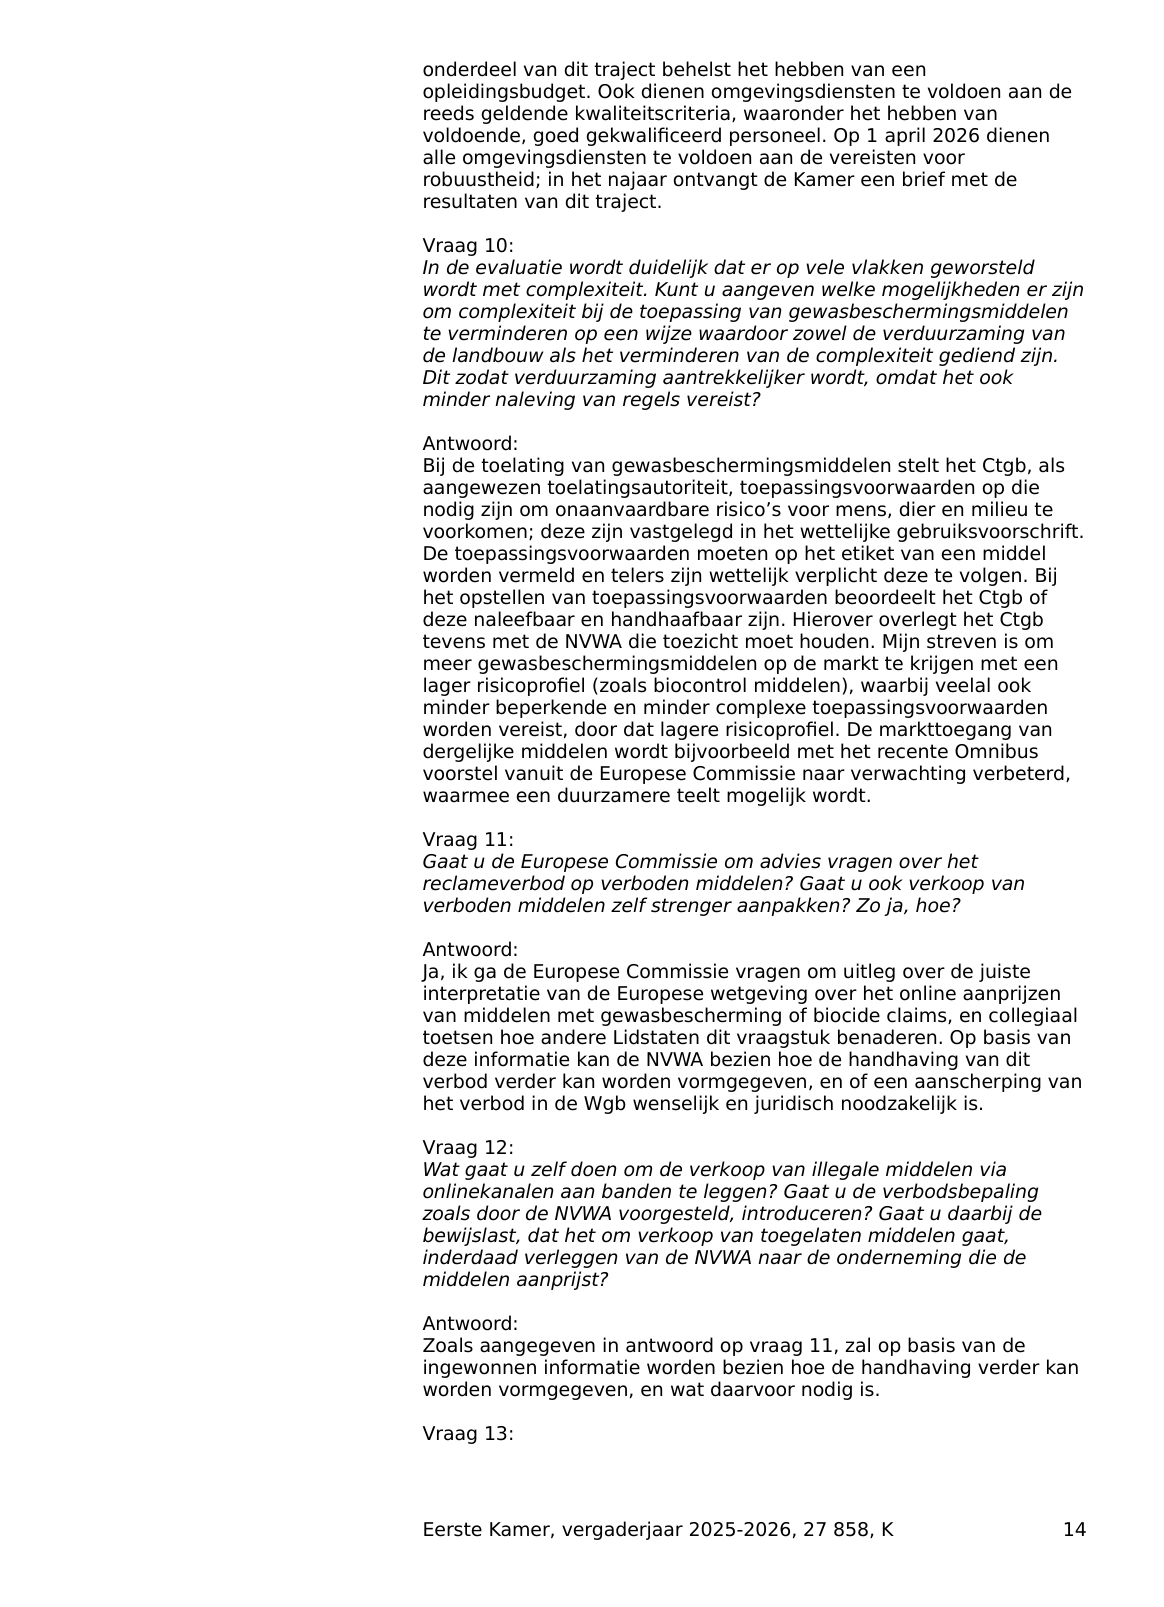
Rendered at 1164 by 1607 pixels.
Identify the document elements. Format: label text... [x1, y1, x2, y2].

text Vraag 13: [422, 1423, 1087, 1445]
text Vraag 10: [422, 235, 1087, 257]
text Bij de toelating van gewasbeschermingsmiddelen stelt het Ctgb, als aangewezen toelatingsautoriteit, toepassingsvoorwaarden op die nodig zijn om onaanvaardbare risico’s voor mens, dier en milieu te voorkomen; deze zijn vastgelegd in het wettelijke gebruiksvoorschrift. De toepassingsvoorwaarden moeten op het etiket van een middel worden vermeld en telers zijn wettelijk verplicht deze te volgen. Bij het opstellen van toepassingsvoorwaarden beoordeelt het Ctgb of deze naleefbaar en handhaafbaar zijn. Hierover overlegt het Ctgb tevens met de NVWA die toezicht moet houden. Mijn streven is om meer gewasbeschermingsmiddelen op de markt te krijgen met een lager risicoprofiel (zoals biocontrol middelen), waarbij veelal ook minder beperkende en minder complexe toepassingsvoorwaarden worden vereist, door dat lagere risicoprofiel. De markttoegang van dergelijke middelen wordt bijvoorbeeld met het recente Omnibus voorstel vanuit de Europese Commissie naar verwachting verbeterd, waarmee een duurzamere teelt mogelijk wordt. [422, 455, 1087, 807]
text onderdeel van dit traject behelst het hebben van een opleidingsbudget. Ook dienen omgevingsdiensten te voldoen aan de reeds geldende kwaliteitscriteria, waaronder het hebben van voldoende, goed gekwalificeerd personeel. Op 1 april 2026 dienen alle omgevingsdiensten te voldoen aan de vereisten voor robuustheid; in het najaar ontvangt de Kamer een brief met de resultaten van dit traject. [422, 59, 1087, 213]
text Vraag 11: [422, 829, 1087, 851]
text Wat gaat u zelf doen om de verkoop van illegale middelen via onlinekanalen aan banden te leggen? Gaat u de verbodsbepaling zoals door de NVWA voorgesteld, introduceren? Gaat u daarbij de bewijslast, dat het om verkoop van toegelaten middelen gaat, inderdaad verleggen van de NVWA naar de onderneming die de middelen aanprijst? [422, 1159, 1087, 1291]
text Zoals aangegeven in antwoord op vraag 11, zal op basis van de ingewonnen informatie worden bezien hoe de handhaving verder kan worden vormgegeven, en wat daarvoor nodig is. [422, 1335, 1087, 1401]
text Antwoord: [422, 939, 1087, 961]
text In de evaluatie wordt duidelijk dat er op vele vlakken geworsteld wordt met complexiteit. Kunt u aangeven welke mogelijkheden er zijn om complexiteit bij de toepassing van gewasbeschermingsmiddelen te verminderen op een wijze waardoor zowel de verduurzaming van de landbouw als het verminderen van de complexiteit gediend zijn. Dit zodat verduurzaming aantrekkelijker wordt, omdat het ook minder naleving van regels vereist? [422, 257, 1087, 411]
text Ja, ik ga de Europese Commissie vragen om uitleg over de juiste interpretatie van de Europese wetgeving over het online aanprijzen van middelen met gewasbescherming of biocide claims, en collegiaal toetsen hoe andere Lidstaten dit vraagstuk benaderen. Op basis van deze informatie kan de NVWA bezien hoe de handhaving van dit verbod verder kan worden vormgegeven, en of een aanscherping van het verbod in de Wgb wenselijk en juridisch noodzakelijk is. [422, 961, 1087, 1115]
text Antwoord: [422, 1313, 1087, 1335]
text Antwoord: [422, 433, 1087, 455]
text Gaat u de Europese Commissie om advies vragen over het reclameverbod op verboden middelen? Gaat u ook verkoop van verboden middelen zelf strenger aanpakken? Zo ja, hoe? [422, 851, 1087, 917]
text Vraag 12: [422, 1137, 1087, 1159]
